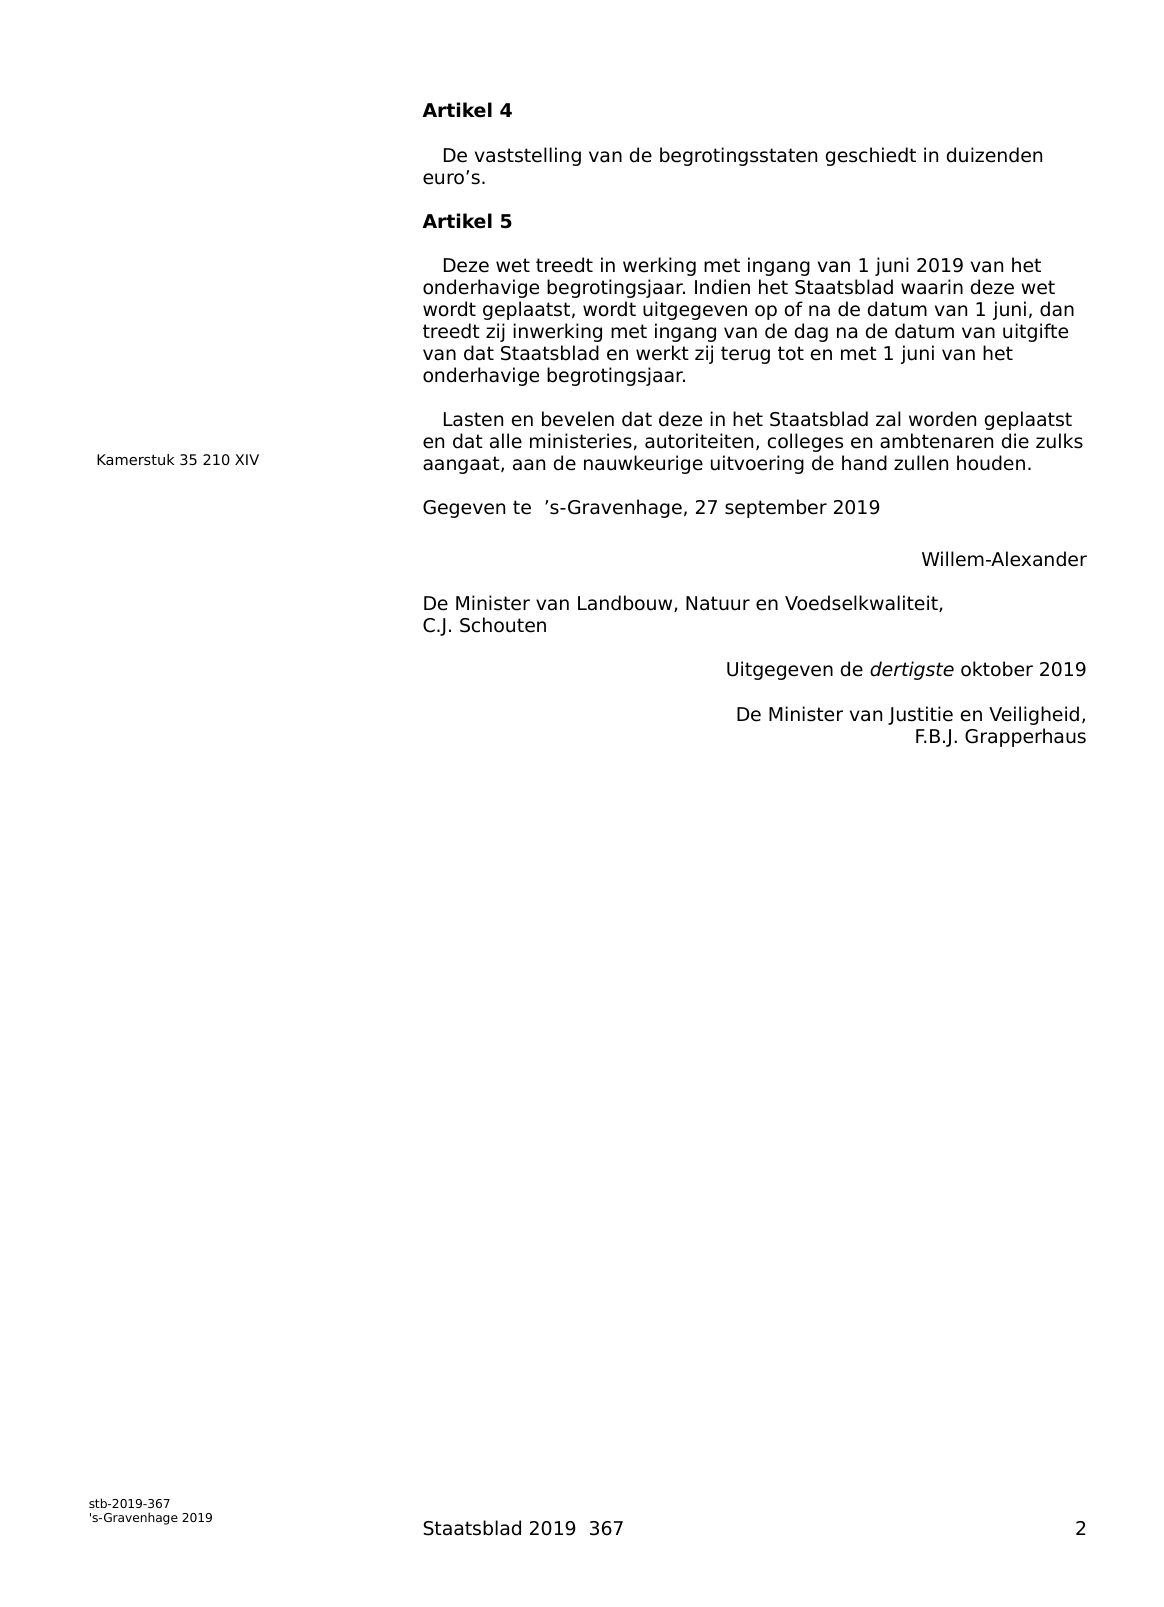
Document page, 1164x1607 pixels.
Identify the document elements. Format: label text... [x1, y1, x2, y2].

text De vaststelling van de begrotingsstaten geschiedt in duizenden euro’s. [422, 144, 1087, 188]
text stb-2019-367 [88, 1497, 323, 1511]
text Gegeven te ’s-Gravenhage, 27 september 2019 [422, 497, 1087, 519]
text 's-Gravenhage 2019 [88, 1511, 323, 1525]
text De Minister van Landbouw, Natuur en Voedselkwaliteit, C.J. Schouten [422, 593, 1087, 637]
text Deze wet treedt in werking met ingang van 1 juni 2019 van het onderhavige begrotingsjaar. Indien het Staatsblad waarin deze wet wordt geplaatst, wordt uitgegeven op of na de datum van 1 juni, dan treedt zij inwerking met ingang van de dag na de datum van uitgifte van dat Staatsblad en werkt zij terug tot en met 1 juni van het onderhavige begrotingsjaar. [422, 255, 1087, 387]
text De Minister van Justitie en Veiligheid, F.B.J. Grapperhaus [422, 703, 1087, 747]
text Lasten en bevelen dat deze in het Staatsblad zal worden geplaatst en dat alle ministeries, autoriteiten, colleges en ambtenaren die zulks aangaat, aan de nauwkeurige uitvoering de hand zullen houden. [422, 409, 1087, 475]
text Kamerstuk 35 210 XIV [77, 452, 396, 469]
subtitle Artikel 4 [422, 100, 1087, 122]
text Uitgegeven de dertigste oktober 2019 [422, 659, 1087, 681]
text Willem-Alexander [422, 549, 1087, 571]
subtitle Artikel 5 [422, 211, 1087, 233]
